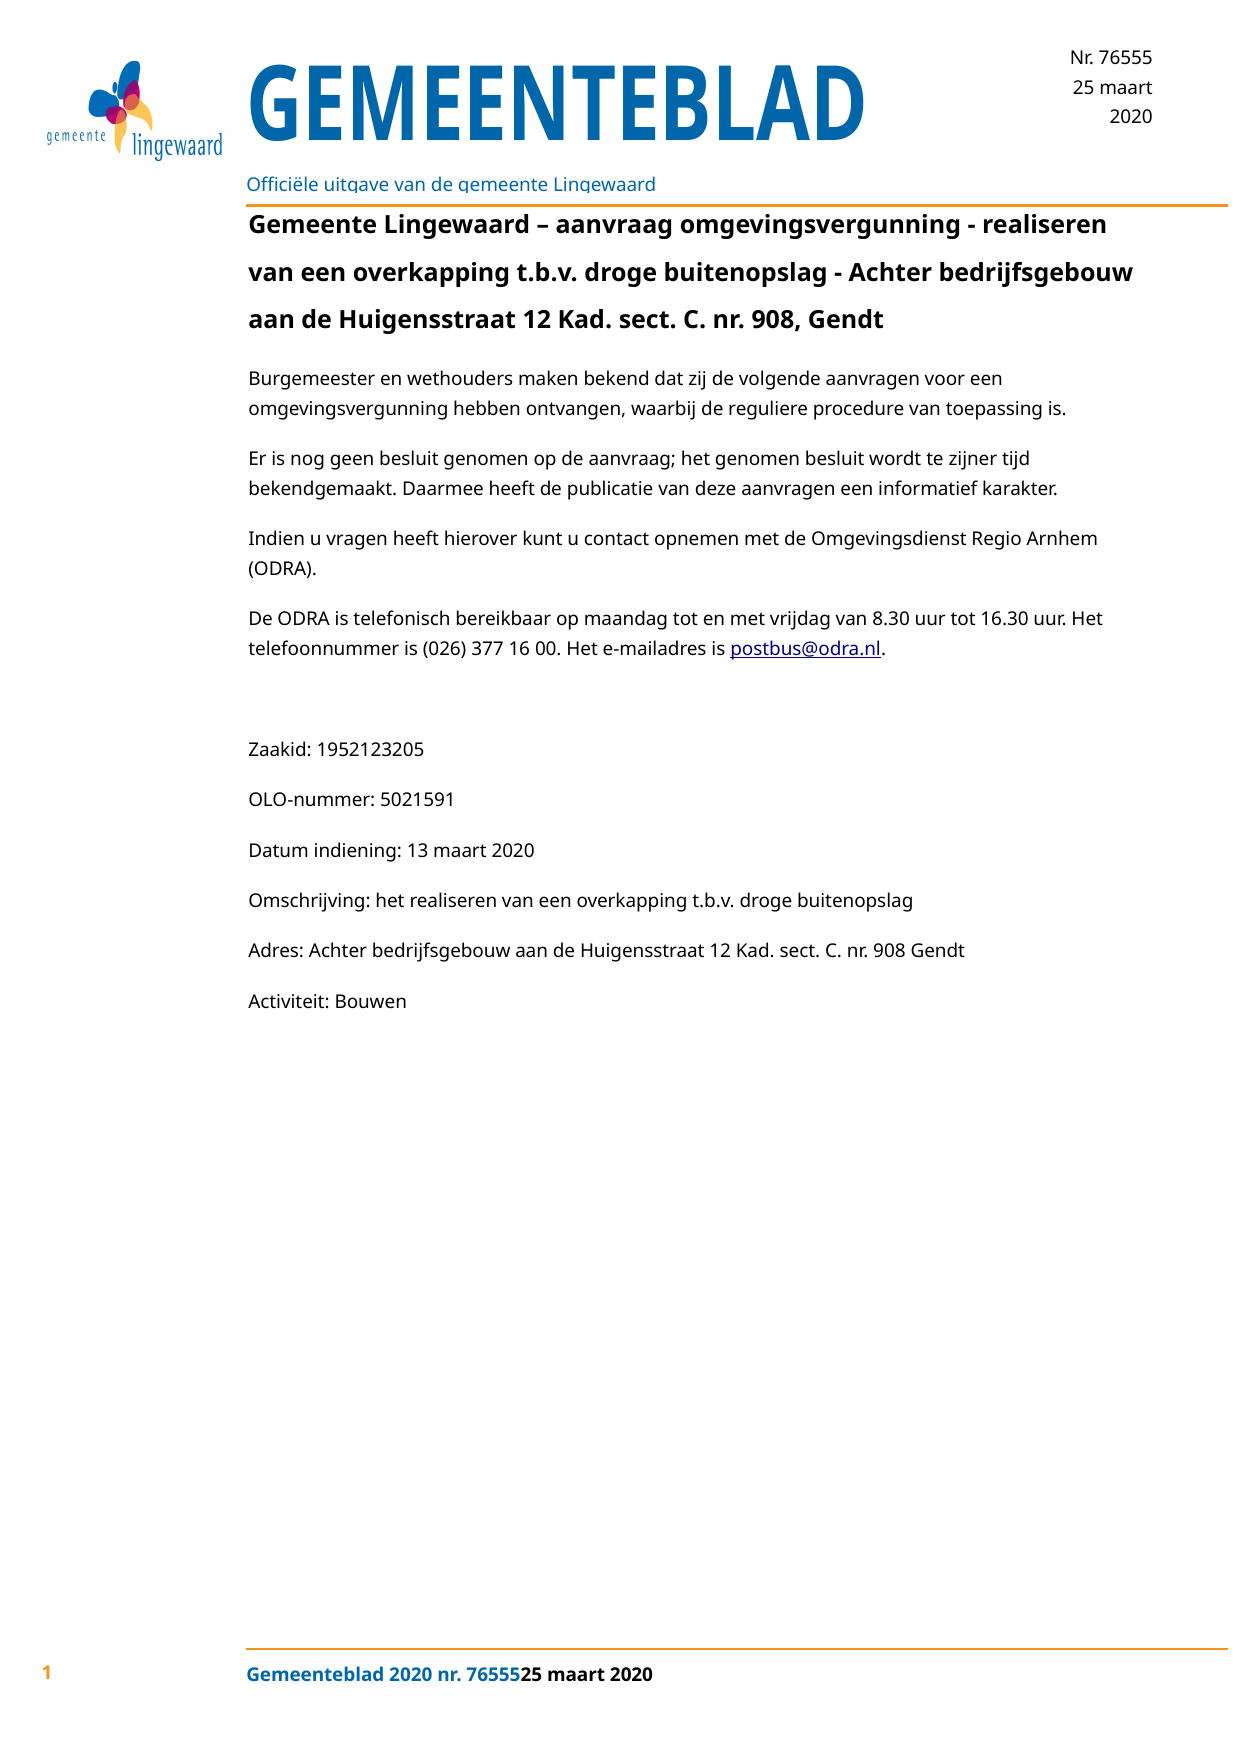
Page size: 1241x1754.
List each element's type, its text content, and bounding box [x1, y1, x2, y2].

text Activiteit: Bouwen [248, 988, 1152, 1014]
text Indien u vragen heeft hierover kunt u contact opnemen met de Omgevingsdienst Regio Arnhem (ODRA). [248, 526, 1152, 581]
picture [41, 47, 231, 172]
text Zaakid: 1952123205 [248, 736, 1152, 762]
text Gemeente Lingewaard – aanvraag omgevingsvergunning - realiseren van een overkapping t.b.v. droge buitenopslag - Achter bedrijfsgebouw aan de Huigensstraat 12 Kad. sect. C. nr. 908, Gendt [248, 207, 1152, 336]
text Omschrijving: het realiseren van een overkapping t.b.v. droge buitenopslag [248, 887, 1152, 913]
text Datum indiening: 13 maart 2020 [248, 837, 1152, 862]
text OLO-nummer: 5021591 [248, 786, 1152, 812]
text Burgemeester en wethouders maken bekend dat zij de volgende aanvragen voor een omgevingsvergunning hebben ontvangen, waarbij de reguliere procedure van toepassing is. [248, 366, 1152, 421]
text Adres: Achter bedrijfsgebouw aan de Huigensstraat 12 Kad. sect. C. nr. 908 Gendt [248, 938, 1152, 963]
text De ODRA is telefonisch bereikbaar op maandag tot en met vrijdag van 8.30 uur tot 16.30 uur. Het telefoonnummer is (026) 377 16 00. Het e-mailadres is postbus@odra.nl. [248, 606, 1152, 661]
text Er is nog geen besluit genomen op de aanvraag; het genomen besluit wordt te zijner tijd bekendgemaakt. Daarmee heeft de publicatie van deze aanvragen een informatief karakter. [248, 446, 1152, 501]
